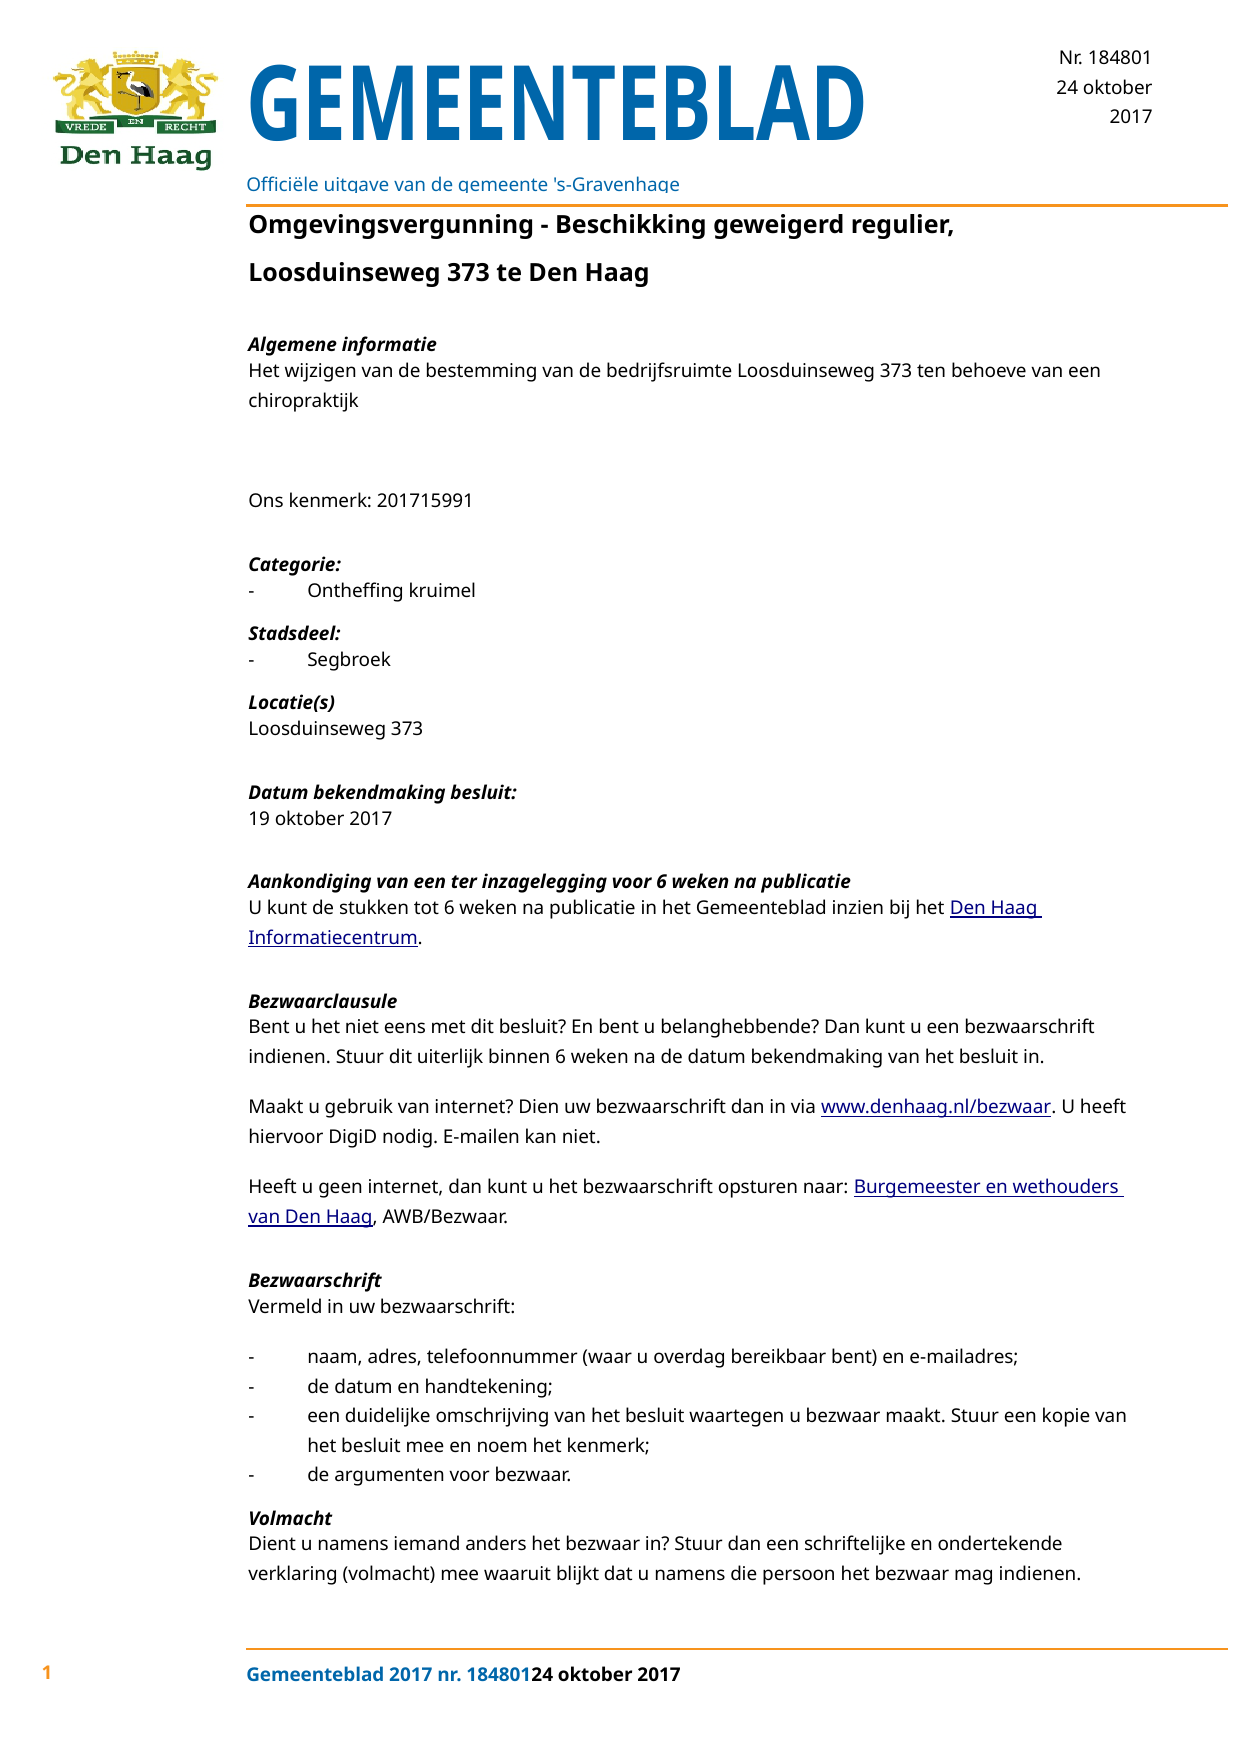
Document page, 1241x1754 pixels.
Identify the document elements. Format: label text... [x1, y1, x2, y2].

text Algemene informatie [248, 331, 1152, 357]
text Aankondiging van een ter inzagelegging voor 6 weken na publicatie [248, 869, 1152, 894]
text 19 oktober 2017 [248, 805, 1152, 830]
text Stadsdeel: [248, 620, 1152, 646]
text Bezwaarschrift [248, 1267, 1152, 1293]
picture [41, 47, 231, 172]
text Maakt u gebruik van internet? Dien uw bezwaarschrift dan in via www.denhaag.nl/bezwaar. U heeft hiervoor DigiD nodig. E-mailen kan niet. [248, 1094, 1152, 1149]
text Categorie: [248, 552, 1152, 577]
text Vermeld in uw bezwaarschrift: [248, 1293, 1152, 1319]
text Omgevingsvergunning - Beschikking geweigerd regulier, Loosduinseweg 373 te Den Haag [248, 207, 1152, 288]
text Bezwaarclausule [248, 988, 1152, 1014]
list de datum en handtekening; [248, 1373, 1152, 1399]
text Dient u namens iemand anders het bezwaar in? Stuur dan een schriftelijke en ondertekende verklaring (volmacht) mee waaruit blijkt dat u namens die persoon het bezwaar mag indienen. [248, 1531, 1152, 1586]
list de argumenten voor bezwaar. [248, 1462, 1152, 1487]
list Segbroek [248, 646, 1152, 672]
text Ons kenmerk: 201715991 [248, 488, 1152, 513]
text Volmacht [248, 1505, 1152, 1531]
text Locatie(s) [248, 689, 1152, 715]
text Datum bekendmaking besluit: [248, 779, 1152, 805]
text Bent u het niet eens met dit besluit? En bent u belanghebbende? Dan kunt u een bezwaarschrift indienen. Stuur dit uiterlijk binnen 6 weken na de datum bekendmaking van het besluit in. [248, 1014, 1152, 1069]
list Ontheffing kruimel [248, 577, 1152, 603]
list een duidelijke omschrijving van het besluit waartegen u bezwaar maakt. Stuur een kopie van het besluit mee en noem het kenmerk; [248, 1402, 1152, 1458]
text Heeft u geen internet, dan kunt u het bezwaarschrift opsturen naar: Burgemeester en wethouders van Den Haag, AWB/Bezwaar. [248, 1174, 1152, 1229]
text U kunt de stukken tot 6 weken na publicatie in het Gemeenteblad inzien bij het Den Haag Informatiecentrum. [248, 894, 1152, 950]
text Het wijzigen van de bestemming van de bedrijfsruimte Loosduinseweg 373 ten behoeve van een chiropraktijk [248, 357, 1152, 412]
list naam, adres, telefoonnummer (waar u overdag bereikbaar bent) en e-mailadres; [248, 1343, 1152, 1369]
text Loosduinseweg 373 [248, 715, 1152, 741]
